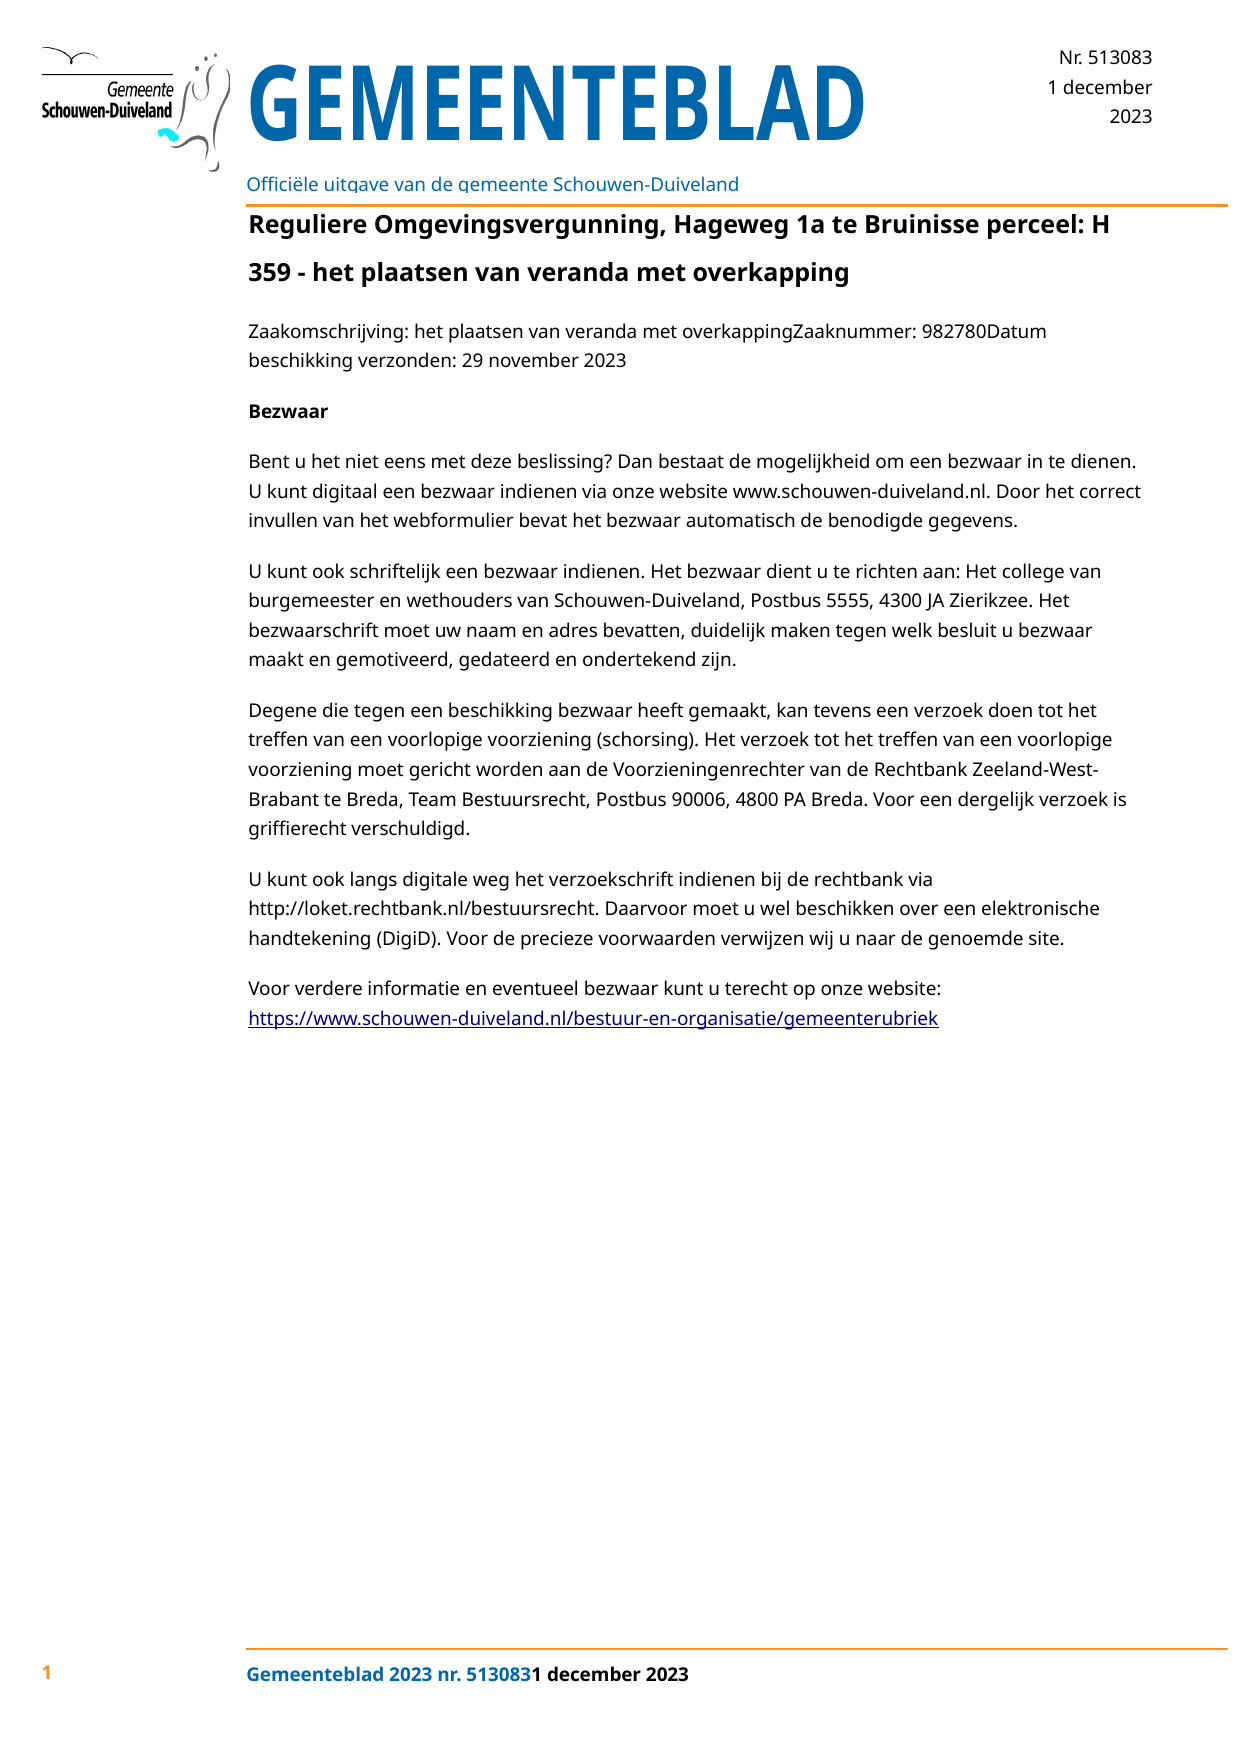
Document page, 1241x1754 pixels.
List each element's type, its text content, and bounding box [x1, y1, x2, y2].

text Reguliere Omgevingsvergunning, Hageweg 1a te Bruinisse perceel: H 359 - het plaatsen van veranda met overkapping [248, 207, 1152, 288]
text Bent u het niet eens met deze beslissing? Dan bestaat de mogelijkheid om een bezwaar in te dienen. U kunt digitaal een bezwaar indienen via onze website www.schouwen-duiveland.nl. Door het correct invullen van het webformulier bevat het bezwaar automatisch de benodigde gegevens. [248, 448, 1152, 533]
text Degene die tegen een beschikking bezwaar heeft gemaakt, kan tevens een verzoek doen tot het treffen van een voorlopige voorziening (schorsing). Het verzoek tot het treffen van een voorlopige voorziening moet gericht worden aan de Voorzieningenrechter van de Rechtbank Zeeland-West-Brabant te Breda, Team Bestuursrecht, Postbus 90006, 4800 PA Breda. Voor een dergelijk verzoek is griffierecht verschuldigd. [248, 697, 1152, 841]
picture [41, 47, 231, 172]
text U kunt ook langs digitale weg het verzoekschrift indienen bij de rechtbank via http://loket.rechtbank.nl/bestuursrecht. Daarvoor moet u wel beschikken over een elektronische handtekening (DigiD). Voor de precieze voorwaarden verwijzen wij u naar de genoemde site. [248, 866, 1152, 951]
text Bezwaar [248, 398, 1152, 424]
text Zaakomschrijving: het plaatsen van veranda met overkappingZaaknummer: 982780Datum beschikking verzonden: 29 november 2023 [248, 318, 1152, 373]
text U kunt ook schriftelijk een bezwaar indienen. Het bezwaar dient u te richten aan: Het college van burgemeester en wethouders van Schouwen-Duiveland, Postbus 5555, 4300 JA Zierikzee. Het bezwaarschrift moet uw naam en adres bevatten, duidelijk maken tegen welk besluit u bezwaar maakt en gemotiveerd, gedateerd en ondertekend zijn. [248, 558, 1152, 672]
text Voor verdere informatie en eventueel bezwaar kunt u terecht op onze website: https://www.schouwen-duiveland.nl/bestuur-en-organisatie/gemeenterubriek [248, 975, 1152, 1031]
